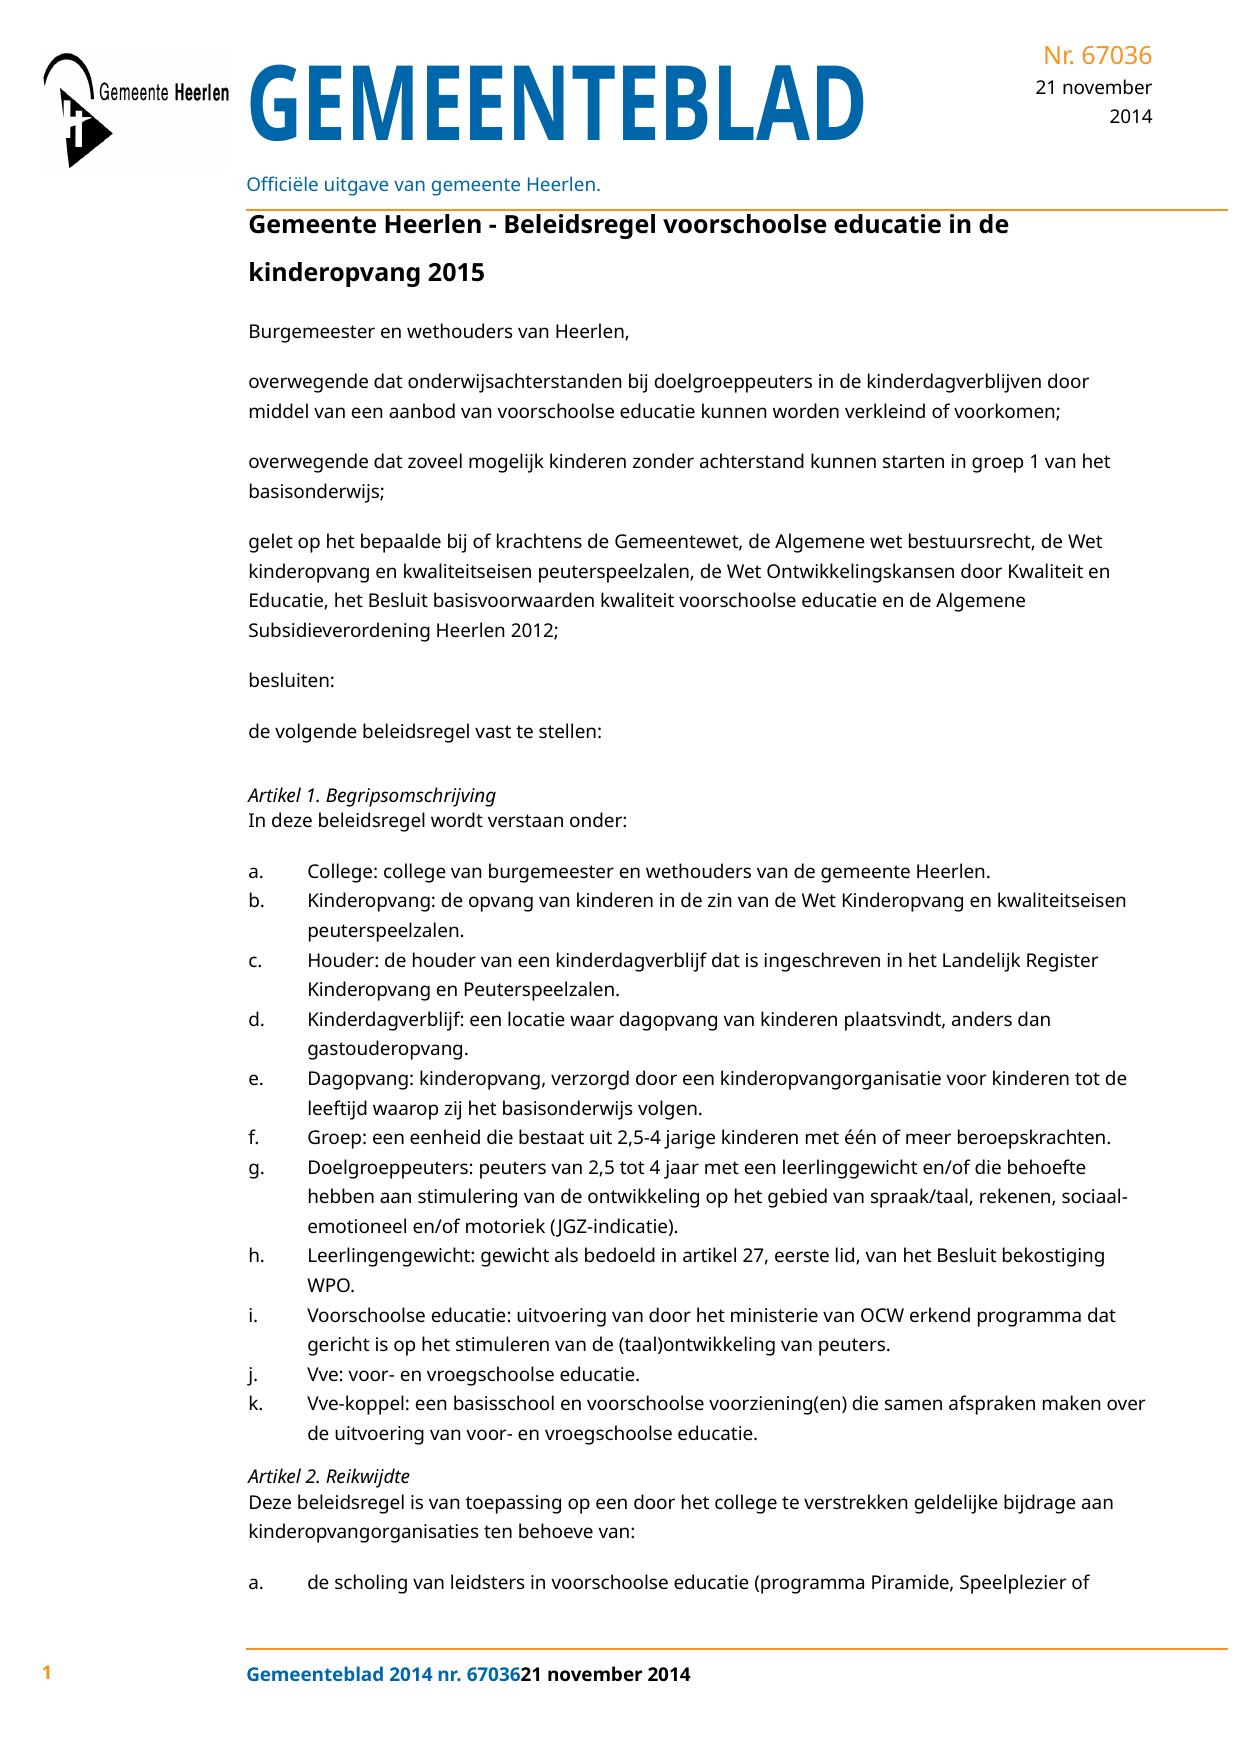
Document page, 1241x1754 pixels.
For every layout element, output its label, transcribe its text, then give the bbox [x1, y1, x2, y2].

text Burgemeester en wethouders van Heerlen, [248, 318, 1152, 344]
list Voorschoolse educatie: uitvoering van door het ministerie van OCW erkend programma dat gericht is op het stimuleren van de (taal)ontwikkeling van peuters. [248, 1302, 1152, 1357]
list Vve-koppel: een basisschool en voorschoolse voorziening(en) die samen afspraken maken over de uitvoering van voor- en vroegschoolse educatie. [248, 1391, 1152, 1446]
text besluiten: [248, 667, 1152, 693]
list de scholing van leidsters in voorschoolse educatie (programma Piramide, Speelplezier of [248, 1569, 1152, 1595]
text overwegende dat zoveel mogelijk kinderen zonder achterstand kunnen starten in groep 1 van het basisonderwijs; [248, 448, 1152, 504]
list Doelgroeppeuters: peuters van 2,5 tot 4 jaar met een leerlinggewicht en/of die behoefte hebben aan stimulering van de ontwikkeling op het gebied van spraak/taal, rekenen, sociaal-emotioneel en/of motoriek (JGZ-indicatie). [248, 1154, 1152, 1239]
text de volgende beleidsregel vast te stellen: [248, 718, 1152, 744]
text Gemeente Heerlen - Beleidsregel voorschoolse educatie in de kinderopvang 2015 [248, 211, 1152, 288]
text In deze beleidsregel wordt verstaan onder: [248, 808, 1152, 833]
list Kinderopvang: de opvang van kinderen in de zin van de Wet Kinderopvang en kwaliteitseisen peuterspeelzalen. [248, 888, 1152, 943]
list Leerlingengewicht: gewicht als bedoeld in artikel 27, eerste lid, van het Besluit bekostiging WPO. [248, 1243, 1152, 1298]
text Artikel 1. Begripsomschrijving [248, 782, 1152, 808]
list Kinderdagverblijf: een locatie waar dagopvang van kinderen plaatsvindt, anders dan gastouderopvang. [248, 1006, 1152, 1061]
list Groep: een eenheid die bestaat uit 2,5-4 jarige kinderen met één of meer beroepskrachten. [248, 1124, 1152, 1150]
text Artikel 2. Reikwijdte [248, 1463, 1152, 1489]
list College: college van burgemeester en wethouders van de gemeente Heerlen. [248, 858, 1152, 884]
list Houder: de houder van een kinderdagverblijf dat is ingeschreven in het Landelijk Register Kinderopvang en Peuterspeelzalen. [248, 947, 1152, 1002]
text gelet op het bepaalde bij of krachtens de Gemeentewet, de Algemene wet bestuursrecht, de Wet kinderopvang en kwaliteitseisen peuterspeelzalen, de Wet Ontwikkelingskansen door Kwaliteit en Educatie, het Besluit basisvoorwaarden kwaliteit voorschoolse educatie en de Algemene Subsidieverordening Heerlen 2012; [248, 528, 1152, 643]
text overwegende dat onderwijsachterstanden bij doelgroeppeuters in de kinderdagverblijven door middel van een aanbod van voorschoolse educatie kunnen worden verkleind of voorkomen; [248, 368, 1152, 424]
list Vve: voor- en vroegschoolse educatie. [248, 1361, 1152, 1387]
picture [41, 47, 231, 172]
list Dagopvang: kinderopvang, verzorgd door een kinderopvangorganisatie voor kinderen tot de leeftijd waarop zij het basisonderwijs volgen. [248, 1065, 1152, 1120]
text Deze beleidsregel is van toepassing op een door het college te verstrekken geldelijke bijdrage aan kinderopvangorganisaties ten behoeve van: [248, 1489, 1152, 1544]
